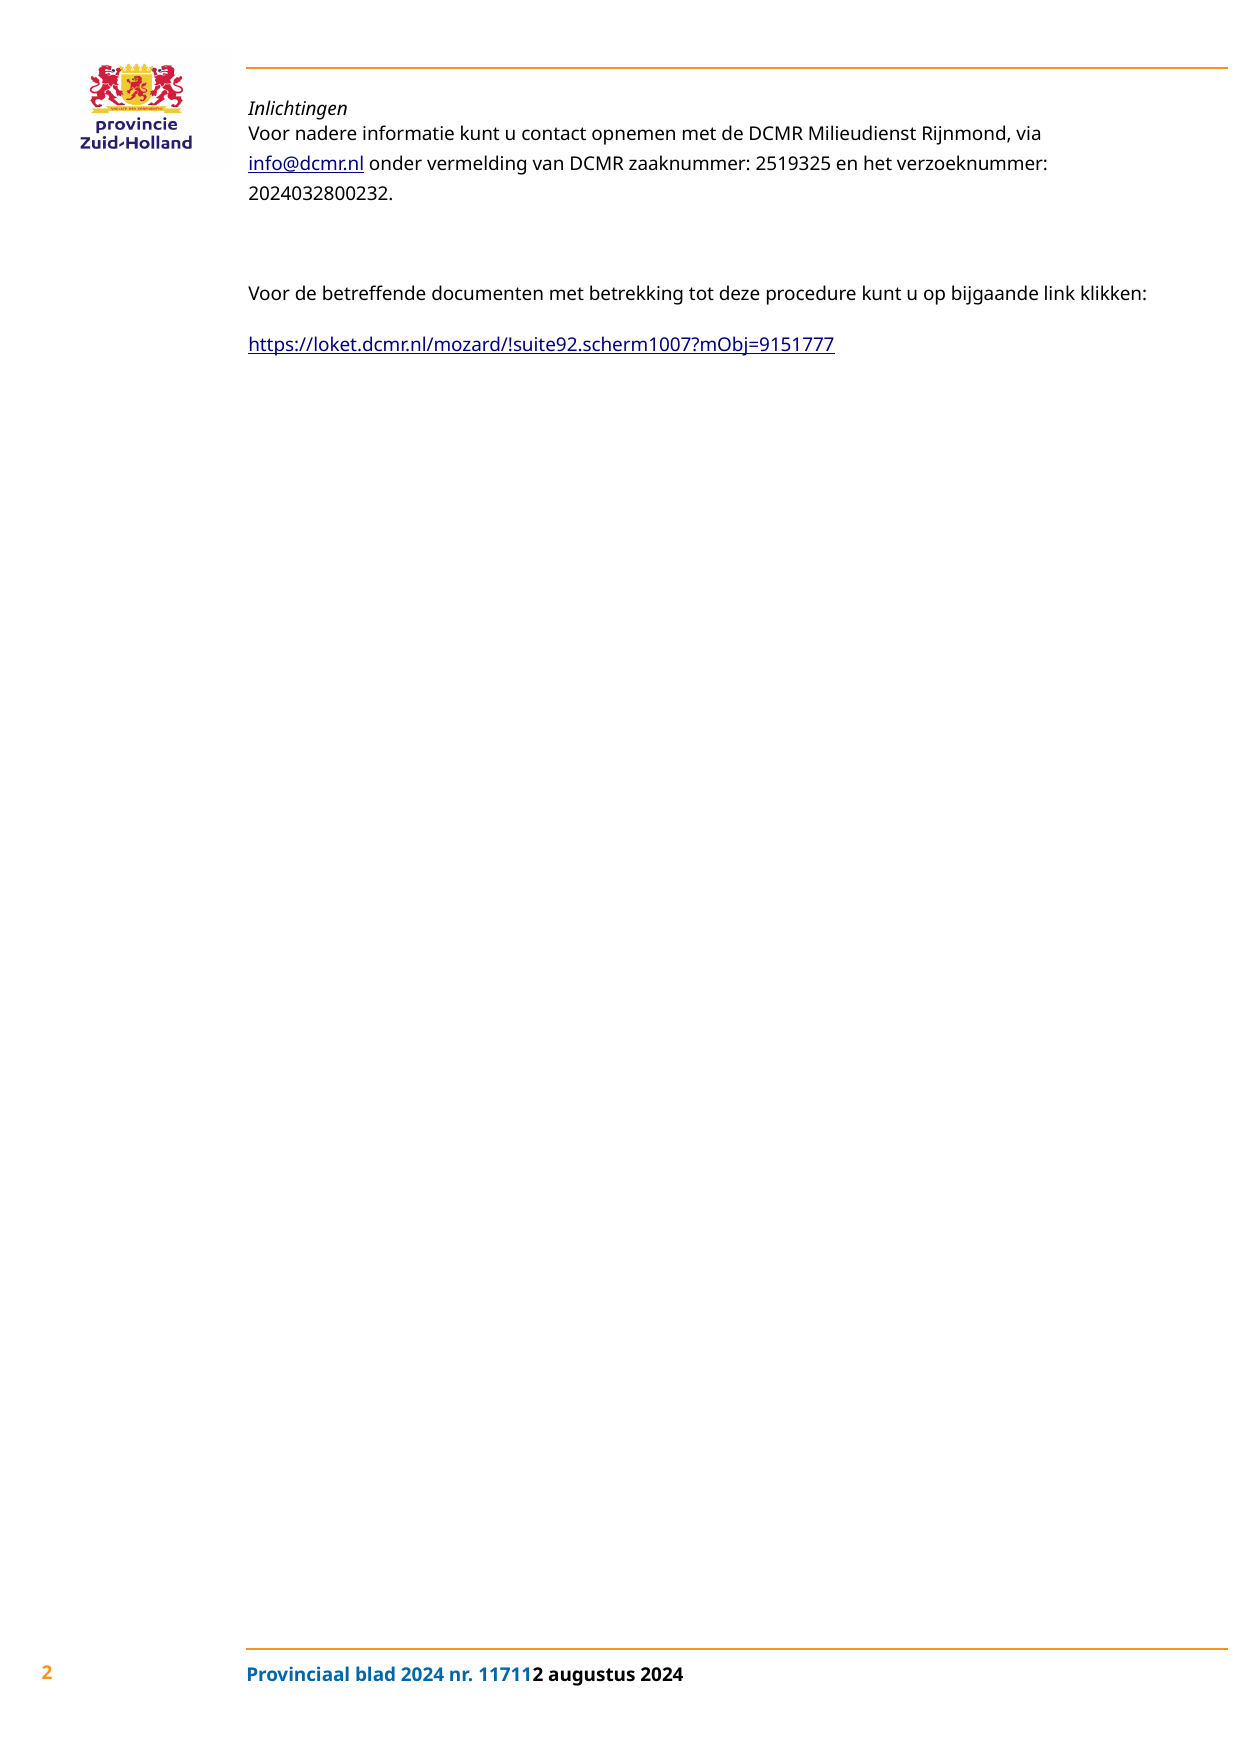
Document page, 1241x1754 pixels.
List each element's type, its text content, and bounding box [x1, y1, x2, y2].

text Inlichtingen [248, 95, 1152, 121]
text https://loket.dcmr.nl/mozard/!suite92.scherm1007?mObj=9151777 [248, 331, 1152, 357]
text Voor nadere informatie kunt u contact opnemen met de DCMR Milieudienst Rijnmond, via info@dcmr.nl onder vermelding van DCMR zaaknummer: 2519325 en het verzoeknummer: 2024032800232. [248, 121, 1152, 205]
picture [41, 47, 231, 172]
text Voor de betreffende documenten met betrekking tot deze procedure kunt u op bijgaande link klikken: [248, 281, 1152, 306]
